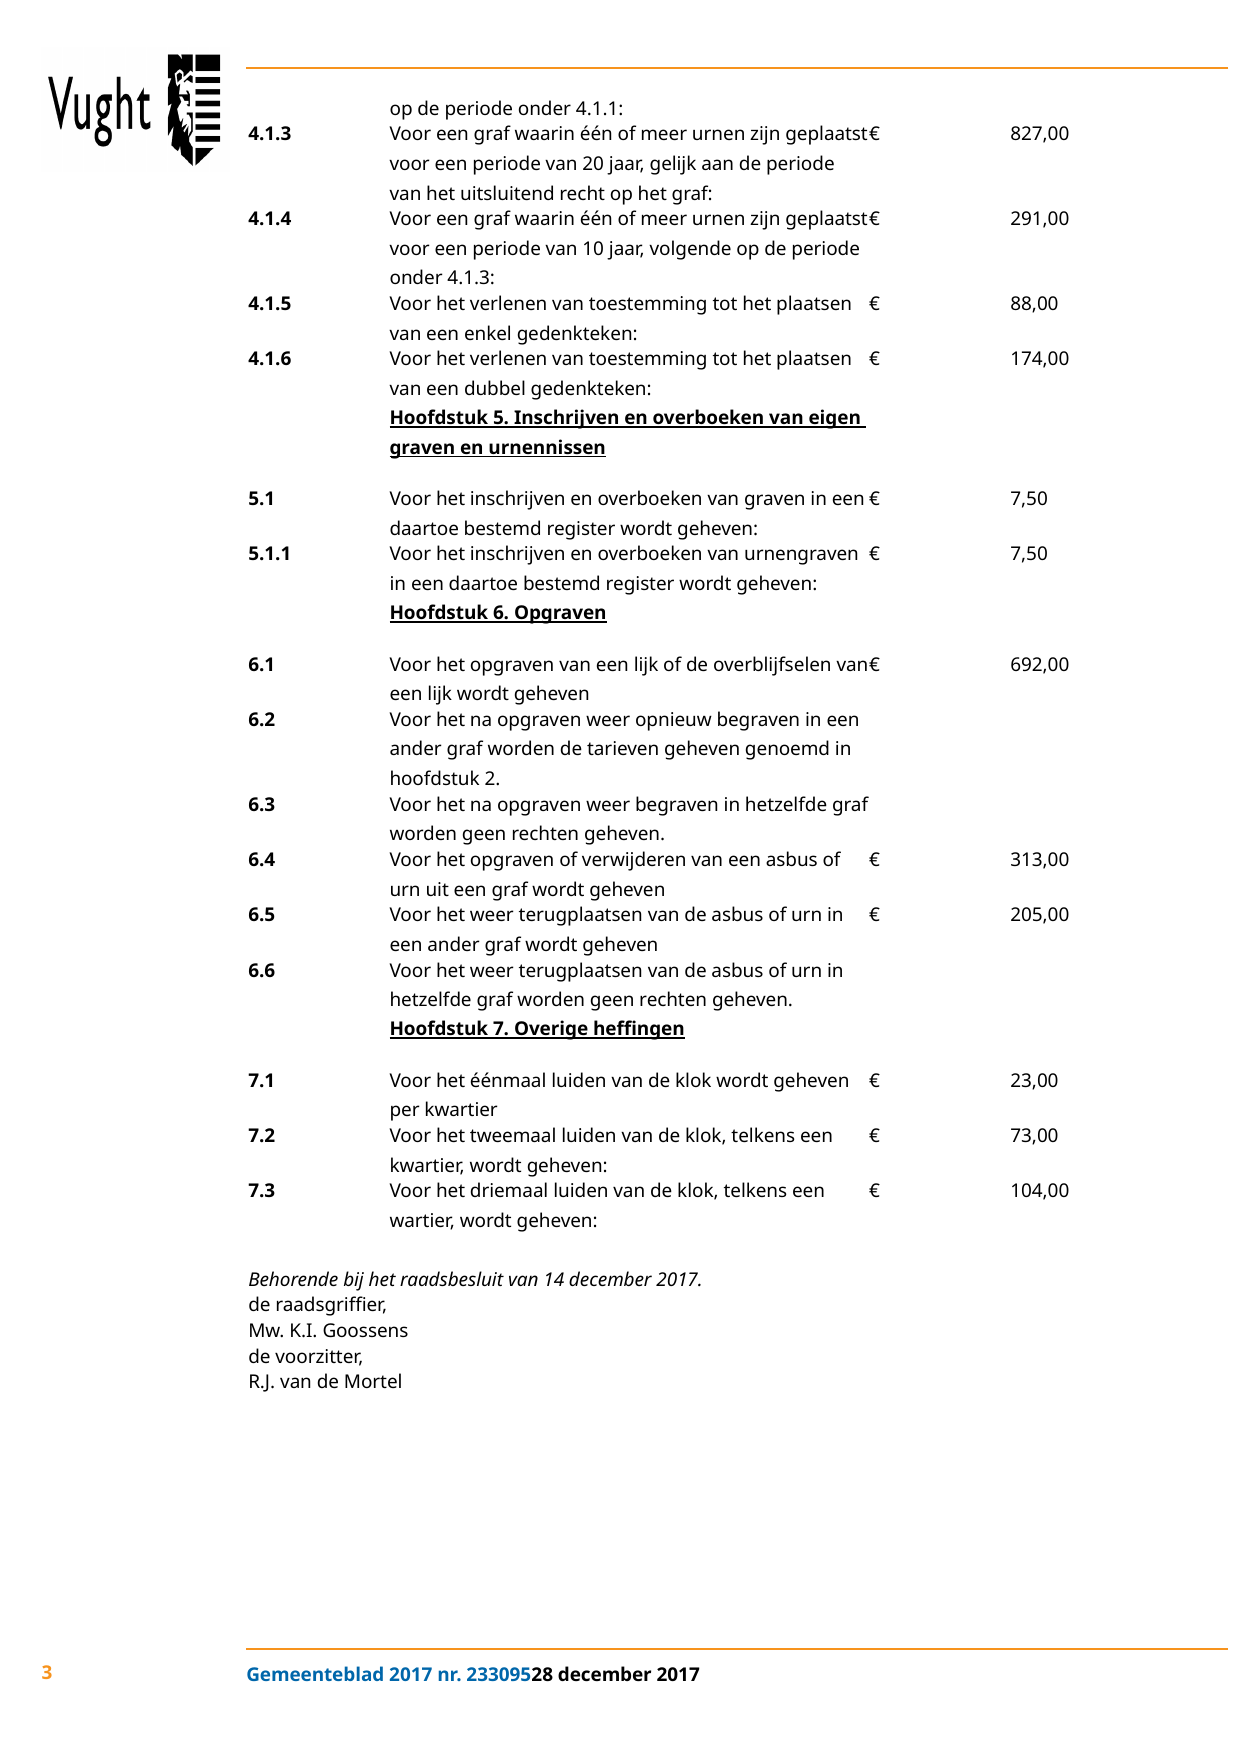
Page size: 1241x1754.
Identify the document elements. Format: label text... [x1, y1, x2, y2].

picture [41, 47, 231, 172]
table_cell [248, 460, 389, 485]
table_cell € [869, 205, 1010, 290]
table_cell 6.4 [248, 846, 389, 902]
table_cell € [869, 1122, 1010, 1178]
table_cell Voor een graf waarin één of meer urnen zijn geplaatst voor een periode van 10 jaar, volgende op de periode onder 4.1.3: [389, 205, 869, 290]
table_cell € [869, 541, 1010, 596]
table_cell Voor het verlenen van toestemming tot het plaatsen van een enkel gedenkteken: [389, 290, 869, 346]
table_cell 6.1 [248, 651, 389, 706]
table_header [1010, 599, 1152, 625]
table_cell Voor het verlenen van toestemming tot het plaatsen van een dubbel gedenkteken: [389, 346, 869, 401]
table_cell 4.1.4 [248, 205, 389, 290]
table_cell € [869, 485, 1010, 541]
table_cell € [869, 1178, 1010, 1233]
table_header [248, 404, 389, 459]
table_cell [1010, 957, 1152, 1012]
table_header [1010, 404, 1152, 459]
table_cell [1010, 791, 1152, 846]
table_cell 6.3 [248, 791, 389, 846]
table_cell Voor het weer terugplaatsen van de asbus of urn in een ander graf wordt geheven [389, 902, 869, 957]
table_cell Voor het weer terugplaatsen van de asbus of urn in hetzelfde graf worden geen rechten geheven. [389, 957, 869, 1012]
table_cell [869, 1041, 1010, 1067]
table_cell 5.1.1 [248, 541, 389, 596]
table_cell 6.6 [248, 957, 389, 1012]
table_cell [1010, 625, 1152, 651]
table_cell Voor het inschrijven en overboeken van graven in een daartoe bestemd register wordt geheven: [389, 485, 869, 541]
text de voorzitter, [248, 1343, 1152, 1369]
table_cell € [869, 290, 1010, 346]
table_cell 7,50 [1010, 485, 1152, 541]
table_cell 827,00 [1010, 121, 1152, 205]
table_header [248, 1016, 389, 1041]
table_header [869, 404, 1010, 459]
table_cell Voor het tweemaal luiden van de klok, telkens een kwartier, wordt geheven: [389, 1122, 869, 1178]
table_cell 6.2 [248, 706, 389, 791]
table_cell € [869, 651, 1010, 706]
table_cell 88,00 [1010, 290, 1152, 346]
table_cell op de periode onder 4.1.1: [389, 95, 869, 121]
table_header Hoofdstuk 6. Opgraven [389, 599, 869, 625]
text de raadsgriffier, [248, 1291, 1152, 1317]
table_cell Voor het driemaal luiden van de klok, telkens een wartier, wordt geheven: [389, 1178, 869, 1233]
table_cell 73,00 [1010, 1122, 1152, 1178]
table_cell Voor het na opgraven weer begraven in hetzelfde graf worden geen rechten geheven. [389, 791, 869, 846]
table_cell Voor het éénmaal luiden van de klok wordt geheven per kwartier [389, 1067, 869, 1122]
table_cell 4.1.3 [248, 121, 389, 205]
table_cell € [869, 121, 1010, 205]
table_header Hoofdstuk 5. Inschrijven en overboeken van eigen graven en urnennissen [389, 404, 869, 459]
table_cell 104,00 [1010, 1178, 1152, 1233]
table_cell [389, 625, 869, 651]
table_cell 5.1 [248, 485, 389, 541]
table_cell [869, 95, 1010, 121]
table_cell [869, 625, 1010, 651]
table_cell 4.1.5 [248, 290, 389, 346]
table_cell [389, 1041, 869, 1067]
table_header [248, 599, 389, 625]
table_cell [869, 957, 1010, 1012]
table_cell [248, 1041, 389, 1067]
table_cell [1010, 706, 1152, 791]
table_cell [869, 791, 1010, 846]
table_cell 205,00 [1010, 902, 1152, 957]
table_cell Voor het inschrijven en overboeken van urnengraven in een daartoe bestemd register wordt geheven: [389, 541, 869, 596]
table_cell 313,00 [1010, 846, 1152, 902]
table_cell 23,00 [1010, 1067, 1152, 1122]
text Mw. K.I. Goossens [248, 1317, 1152, 1343]
table_cell € [869, 1067, 1010, 1122]
table_cell [389, 460, 869, 485]
table_cell [248, 625, 389, 651]
table_cell Voor het opgraven of verwijderen van een asbus of urn uit een graf wordt geheven [389, 846, 869, 902]
table_cell Voor het na opgraven weer opnieuw begraven in een ander graf worden de tarieven geheven genoemd in hoofdstuk 2. [389, 706, 869, 791]
table_cell 174,00 [1010, 346, 1152, 401]
table_cell [869, 706, 1010, 791]
table_cell [1010, 1041, 1152, 1067]
table_header Hoofdstuk 7. Overige heffingen [389, 1016, 869, 1041]
text R.J. van de Mortel [248, 1369, 1152, 1394]
text Behorende bij het raadsbesluit van 14 december 2017. [248, 1266, 1152, 1291]
table_cell [869, 460, 1010, 485]
table_cell 7.2 [248, 1122, 389, 1178]
table_cell [1010, 460, 1152, 485]
table_cell 7.1 [248, 1067, 389, 1122]
table_cell [248, 95, 389, 121]
table_cell € [869, 846, 1010, 902]
table_cell 692,00 [1010, 651, 1152, 706]
table_cell 7,50 [1010, 541, 1152, 596]
table_cell 4.1.6 [248, 346, 389, 401]
table_header [1010, 1016, 1152, 1041]
table_cell [1010, 95, 1152, 121]
table_header [869, 1016, 1010, 1041]
table_cell Voor het opgraven van een lijk of de overblijfselen van een lijk wordt geheven [389, 651, 869, 706]
table_header [869, 599, 1010, 625]
table_cell 291,00 [1010, 205, 1152, 290]
table_cell € [869, 902, 1010, 957]
table_cell € [869, 346, 1010, 401]
table_cell Voor een graf waarin één of meer urnen zijn geplaatst voor een periode van 20 jaar, gelijk aan de periode van het uitsluitend recht op het graf: [389, 121, 869, 205]
table_cell 7.3 [248, 1178, 389, 1233]
table_cell 6.5 [248, 902, 389, 957]
